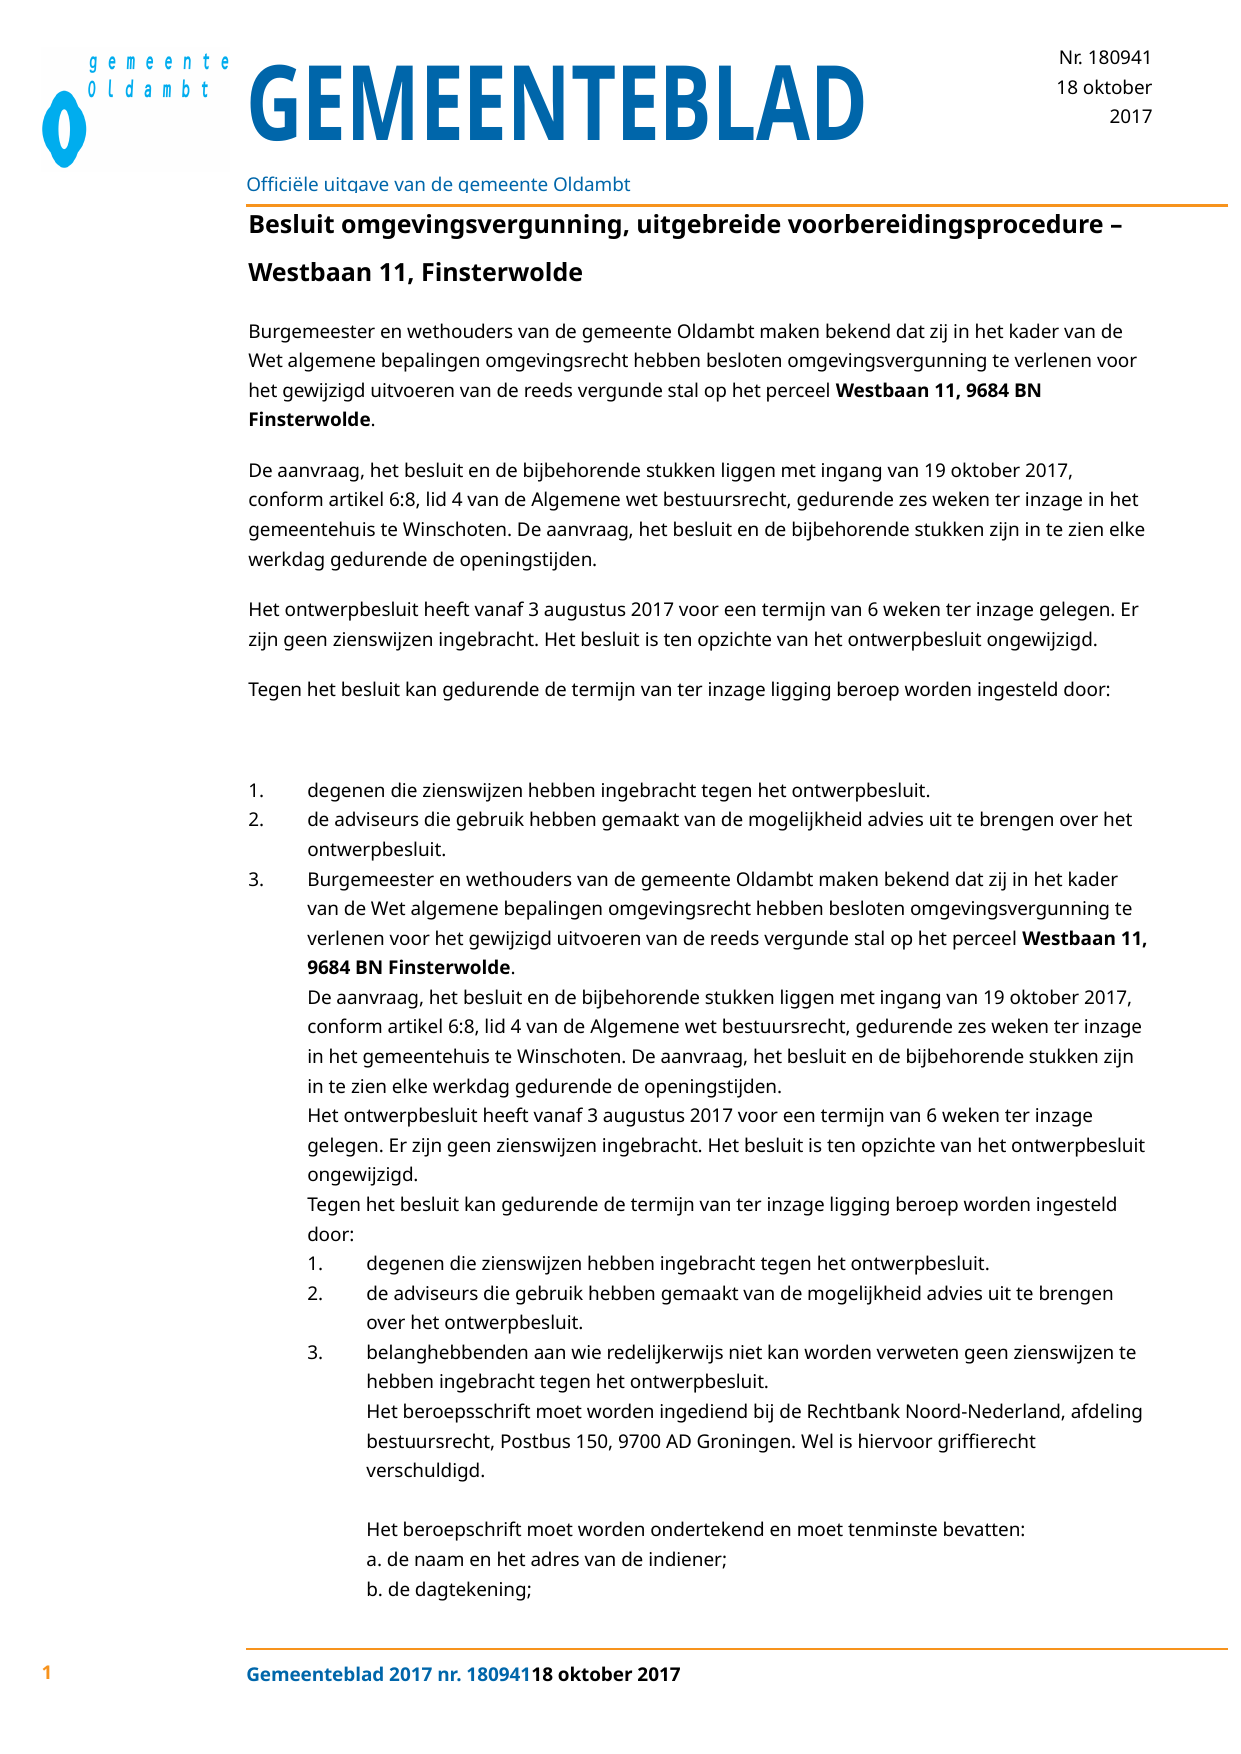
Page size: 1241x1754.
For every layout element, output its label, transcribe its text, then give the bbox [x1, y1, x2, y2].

list De aanvraag, het besluit en de bijbehorende stukken liggen met ingang van 19 oktober 2017, conform artikel 6:8, lid 4 van de Algemene wet bestuursrecht, gedurende zes weken ter inzage in het gemeentehuis te Winschoten. De aanvraag, het besluit en de bijbehorende stukken zijn in te zien elke werkdag gedurende de openingstijden. [248, 984, 1152, 1099]
list degenen die zienswijzen hebben ingebracht tegen het ontwerpbesluit. [248, 777, 1152, 803]
text Burgemeester en wethouders van de gemeente Oldambt maken bekend dat zij in het kader van de Wet algemene bepalingen omgevingsrecht hebben besloten omgevingsvergunning te verlenen voor het gewijzigd uitvoeren van de reeds vergunde stal op het perceel Westbaan 11, 9684 BN Finsterwolde. [248, 318, 1152, 432]
text Tegen het besluit kan gedurende de termijn van ter inzage ligging beroep worden ingesteld door: [248, 676, 1152, 702]
text De aanvraag, het besluit en de bijbehorende stukken liggen met ingang van 19 oktober 2017, conform artikel 6:8, lid 4 van de Algemene wet bestuursrecht, gedurende zes weken ter inzage in het gemeentehuis te Winschoten. De aanvraag, het besluit en de bijbehorende stukken zijn in te zien elke werkdag gedurende de openingstijden. [248, 457, 1152, 572]
list Het beroepsschrift moet worden ingediend bij de Rechtbank Noord-Nederland, afdeling bestuursrecht, Postbus 150, 9700 AD Groningen. Wel is hiervoor griffierecht verschuldigd. [307, 1398, 1152, 1483]
list Tegen het besluit kan gedurende de termijn van ter inzage ligging beroep worden ingesteld door: [248, 1191, 1152, 1247]
list degenen die zienswijzen hebben ingebracht tegen het ontwerpbesluit. [307, 1250, 1152, 1276]
list b. de dagtekening; [307, 1576, 1152, 1602]
list de adviseurs die gebruik hebben gemaakt van de mogelijkheid advies uit te brengen over het ontwerpbesluit. [248, 807, 1152, 862]
picture [41, 47, 231, 172]
list Burgemeester en wethouders van de gemeente Oldambt maken bekend dat zij in het kader van de Wet algemene bepalingen omgevingsrecht hebben besloten omgevingsvergunning te verlenen voor het gewijzigd uitvoeren van de reeds vergunde stal op het perceel Westbaan 11, 9684 BN Finsterwolde. [248, 866, 1152, 980]
text Het ontwerpbesluit heeft vanaf 3 augustus 2017 voor een termijn van 6 weken ter inzage gelegen. Er zijn geen zienswijzen ingebracht. Het besluit is ten opzichte van het ontwerpbesluit ongewijzigd. [248, 596, 1152, 652]
list Het beroepschrift moet worden ondertekend en moet tenminste bevatten: [307, 1517, 1152, 1542]
list a. de naam en het adres van de indiener; [307, 1546, 1152, 1572]
text Besluit omgevingsvergunning, uitgebreide voorbereidingsprocedure – Westbaan 11, Finsterwolde [248, 207, 1152, 288]
list de adviseurs die gebruik hebben gemaakt van de mogelijkheid advies uit te brengen over het ontwerpbesluit. [307, 1280, 1152, 1335]
list belanghebbenden aan wie redelijkerwijs niet kan worden verweten geen zienswijzen te hebben ingebracht tegen het ontwerpbesluit. [307, 1339, 1152, 1394]
list Het ontwerpbesluit heeft vanaf 3 augustus 2017 voor een termijn van 6 weken ter inzage gelegen. Er zijn geen zienswijzen ingebracht. Het besluit is ten opzichte van het ontwerpbesluit ongewijzigd. [248, 1102, 1152, 1187]
